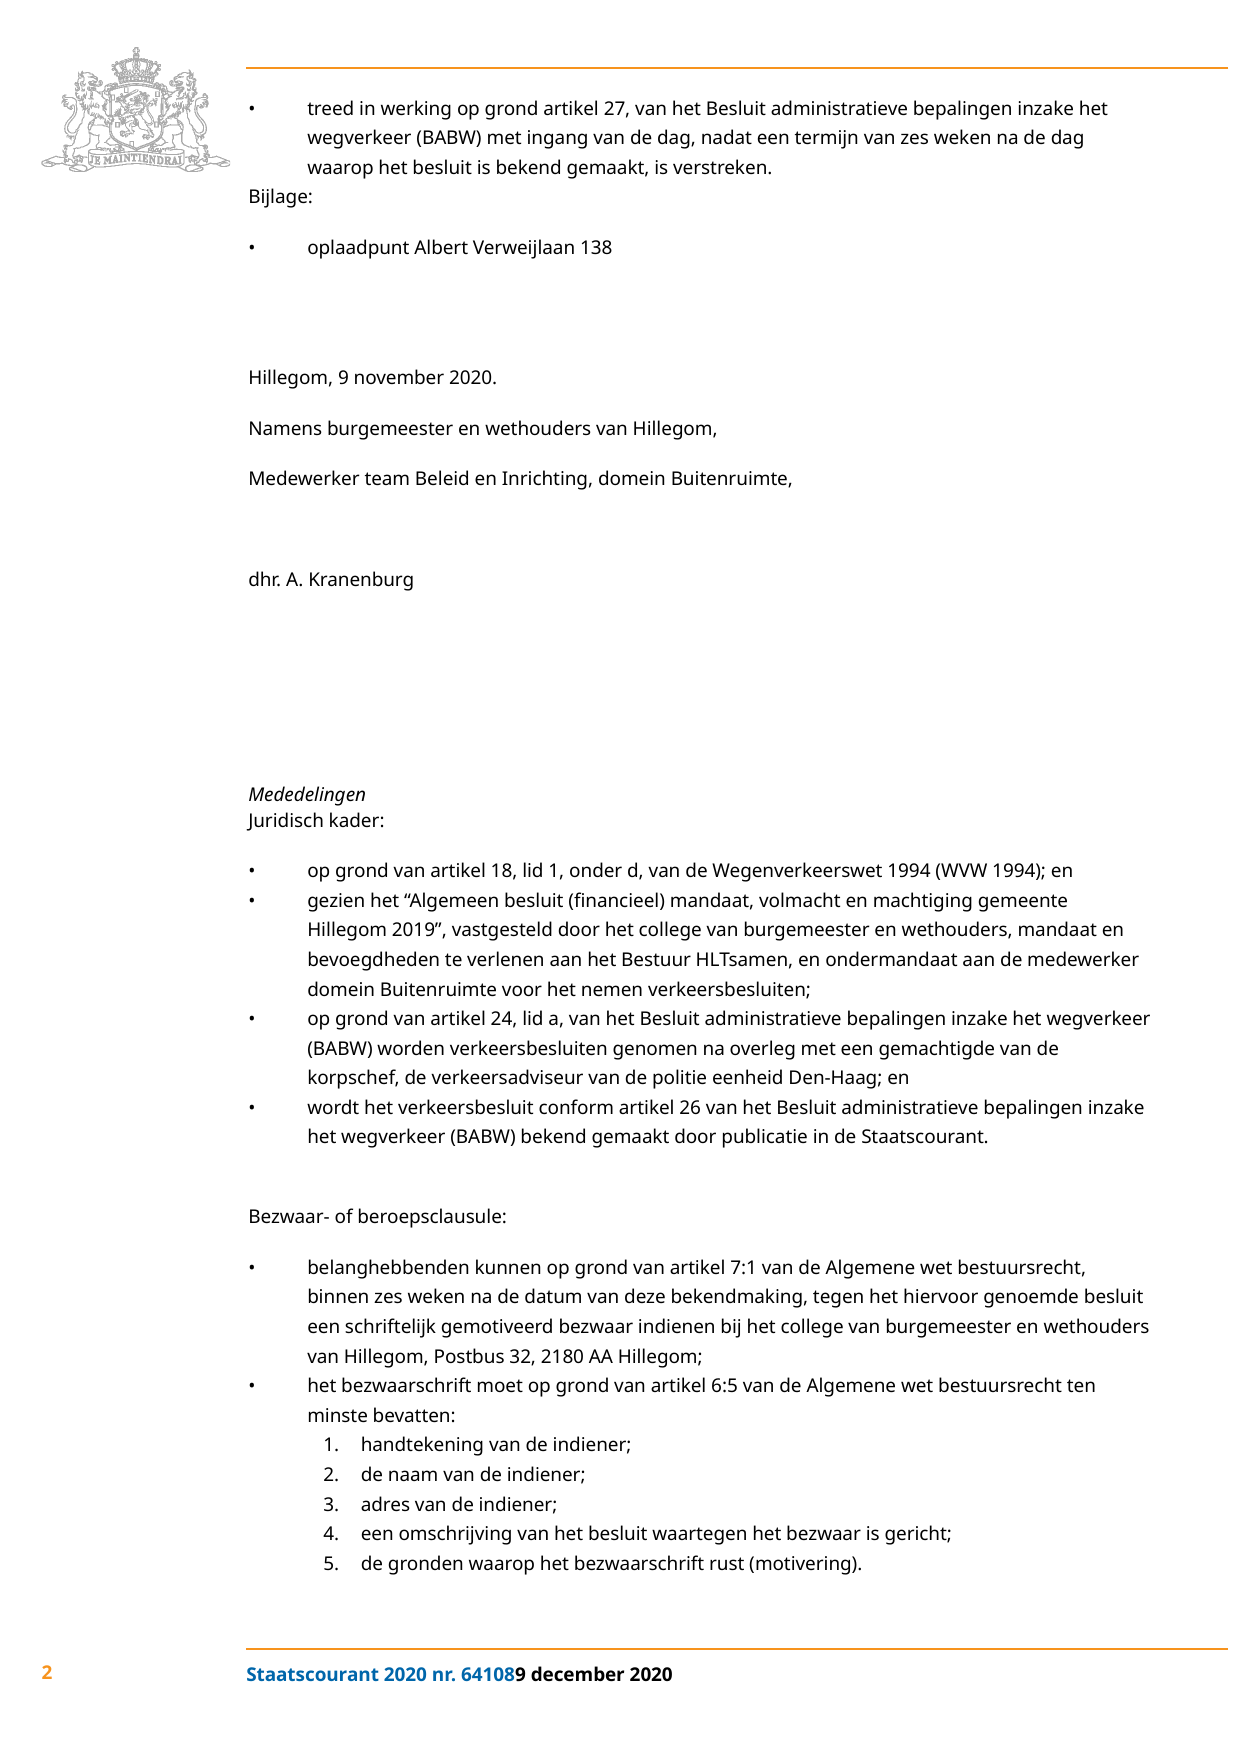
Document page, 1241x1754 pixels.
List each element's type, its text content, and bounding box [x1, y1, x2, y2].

list belanghebbenden kunnen op grond van artikel 7:1 van de Algemene wet bestuursrecht, binnen zes weken na de datum van deze bekendmaking, tegen het hiervoor genoemde besluit een schriftelijk gemotiveerd bezwaar indienen bij het college van burgemeester en wethouders van Hillegom, Postbus 32, 2180 AA Hillegom; [248, 1254, 1152, 1368]
text Juridisch kader: [248, 807, 1152, 833]
list gezien het “Algemeen besluit (financieel) mandaat, volmacht en machtiging gemeente Hillegom 2019”, vastgesteld door het college van burgemeester en wethouders, mandaat en bevoegdheden te verlenen aan het Bestuur HLTsamen, en ondermandaat aan de medewerker domein Buitenruimte voor het nemen verkeersbesluiten; [248, 887, 1152, 1001]
text Bezwaar- of beroepsclausule: [248, 1204, 1152, 1229]
list een omschrijving van het besluit waartegen het bezwaar is gericht; [323, 1520, 1152, 1546]
list oplaadpunt Albert Verweijlaan 138 [248, 234, 1152, 260]
text Medewerker team Beleid en Inrichting, domein Buitenruimte, [248, 465, 1152, 491]
list op grond van artikel 18, lid 1, onder d, van de Wegenverkeerswet 1994 (WVW 1994); en [248, 857, 1152, 883]
text Hillegom, 9 november 2020. [248, 364, 1152, 390]
text dhr. A. Kranenburg [248, 566, 1152, 592]
list de gronden waarop het bezwaarschrift rust (motivering). [323, 1550, 1152, 1576]
picture [41, 47, 231, 172]
list handtekening van de indiener; [323, 1432, 1152, 1457]
list adres van de indiener; [323, 1491, 1152, 1516]
list wordt het verkeersbesluit conform artikel 26 van het Besluit administratieve bepalingen inzake het wegverkeer (BABW) bekend gemaakt door publicatie in de Staatscourant. [248, 1094, 1152, 1149]
list de naam van de indiener; [323, 1461, 1152, 1487]
text Bijlage: [248, 183, 1152, 209]
text Mededelingen [248, 781, 1152, 807]
list het bezwaarschrift moet op grond van artikel 6:5 van de Algemene wet bestuursrecht ten minste bevatten: [248, 1372, 1152, 1428]
text Namens burgemeester en wethouders van Hillegom, [248, 415, 1152, 441]
list op grond van artikel 24, lid a, van het Besluit administratieve bepalingen inzake het wegverkeer (BABW) worden verkeersbesluiten genomen na overleg met een gemachtigde van de korpschef, de verkeersadviseur van de politie eenheid Den-Haag; en [248, 1005, 1152, 1090]
list treed in werking op grond artikel 27, van het Besluit administratieve bepalingen inzake het wegverkeer (BABW) met ingang van de dag, nadat een termijn van zes weken na de dag waarop het besluit is bekend gemaakt, is verstreken. [248, 95, 1152, 180]
